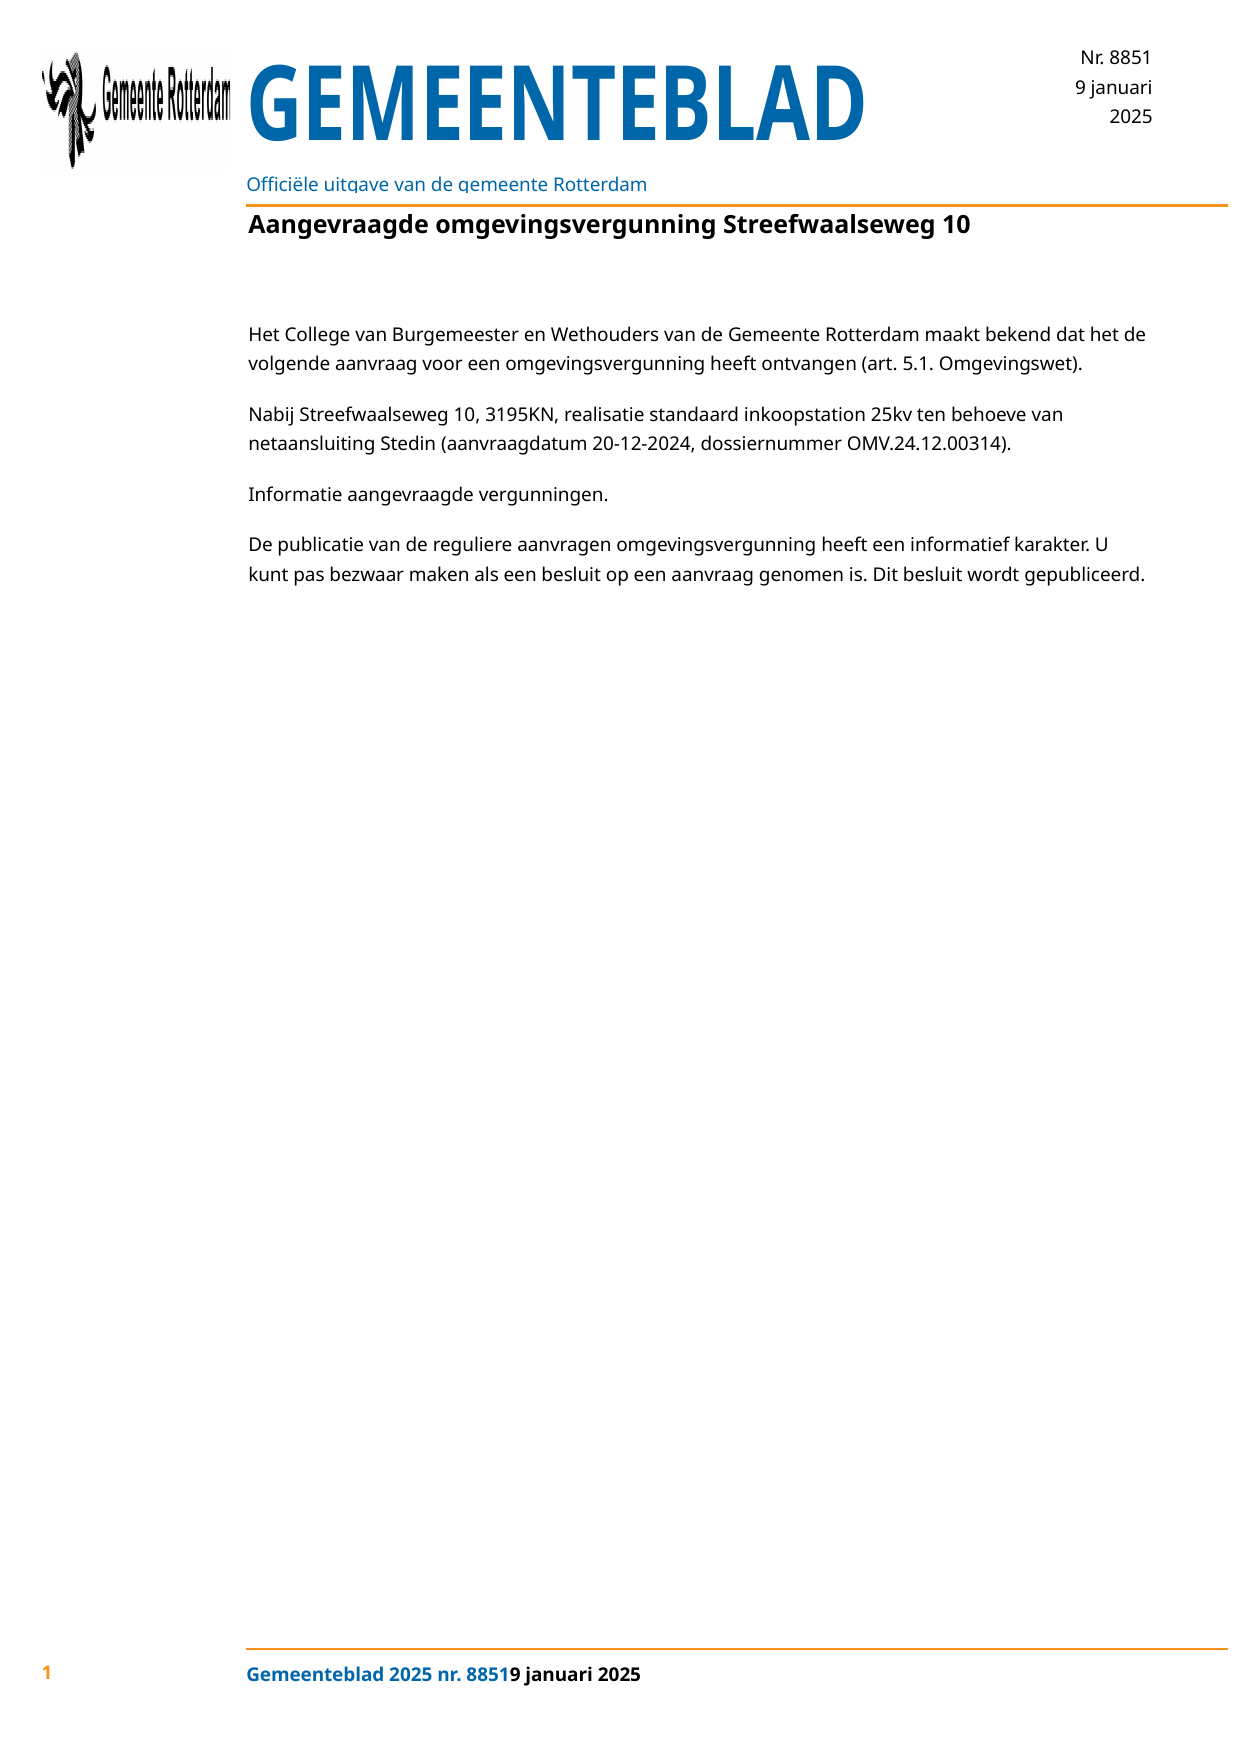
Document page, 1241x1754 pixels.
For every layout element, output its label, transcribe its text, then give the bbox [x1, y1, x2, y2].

text De publicatie van de reguliere aanvragen omgevingsvergunning heeft een informatief karakter. U kunt pas bezwaar maken als een besluit op een aanvraag genomen is. Dit besluit wordt gepubliceerd. [248, 531, 1152, 586]
text Aangevraagde omgevingsvergunning Streefwaalseweg 10 [248, 207, 1152, 241]
text Informatie aangevraagde vergunningen. [248, 481, 1152, 506]
text Het College van Burgemeester en Wethouders van de Gemeente Rotterdam maakt bekend dat het de volgende aanvraag voor een omgevingsvergunning heeft ontvangen (art. 5.1. Omgevingswet). [248, 321, 1152, 376]
picture [41, 47, 231, 172]
text Nabij Streefwaalseweg 10, 3195KN, realisatie standaard inkoopstation 25kv ten behoeve van netaansluiting Stedin (aanvraagdatum 20-12-2024, dossiernummer OMV.24.12.00314). [248, 401, 1152, 456]
